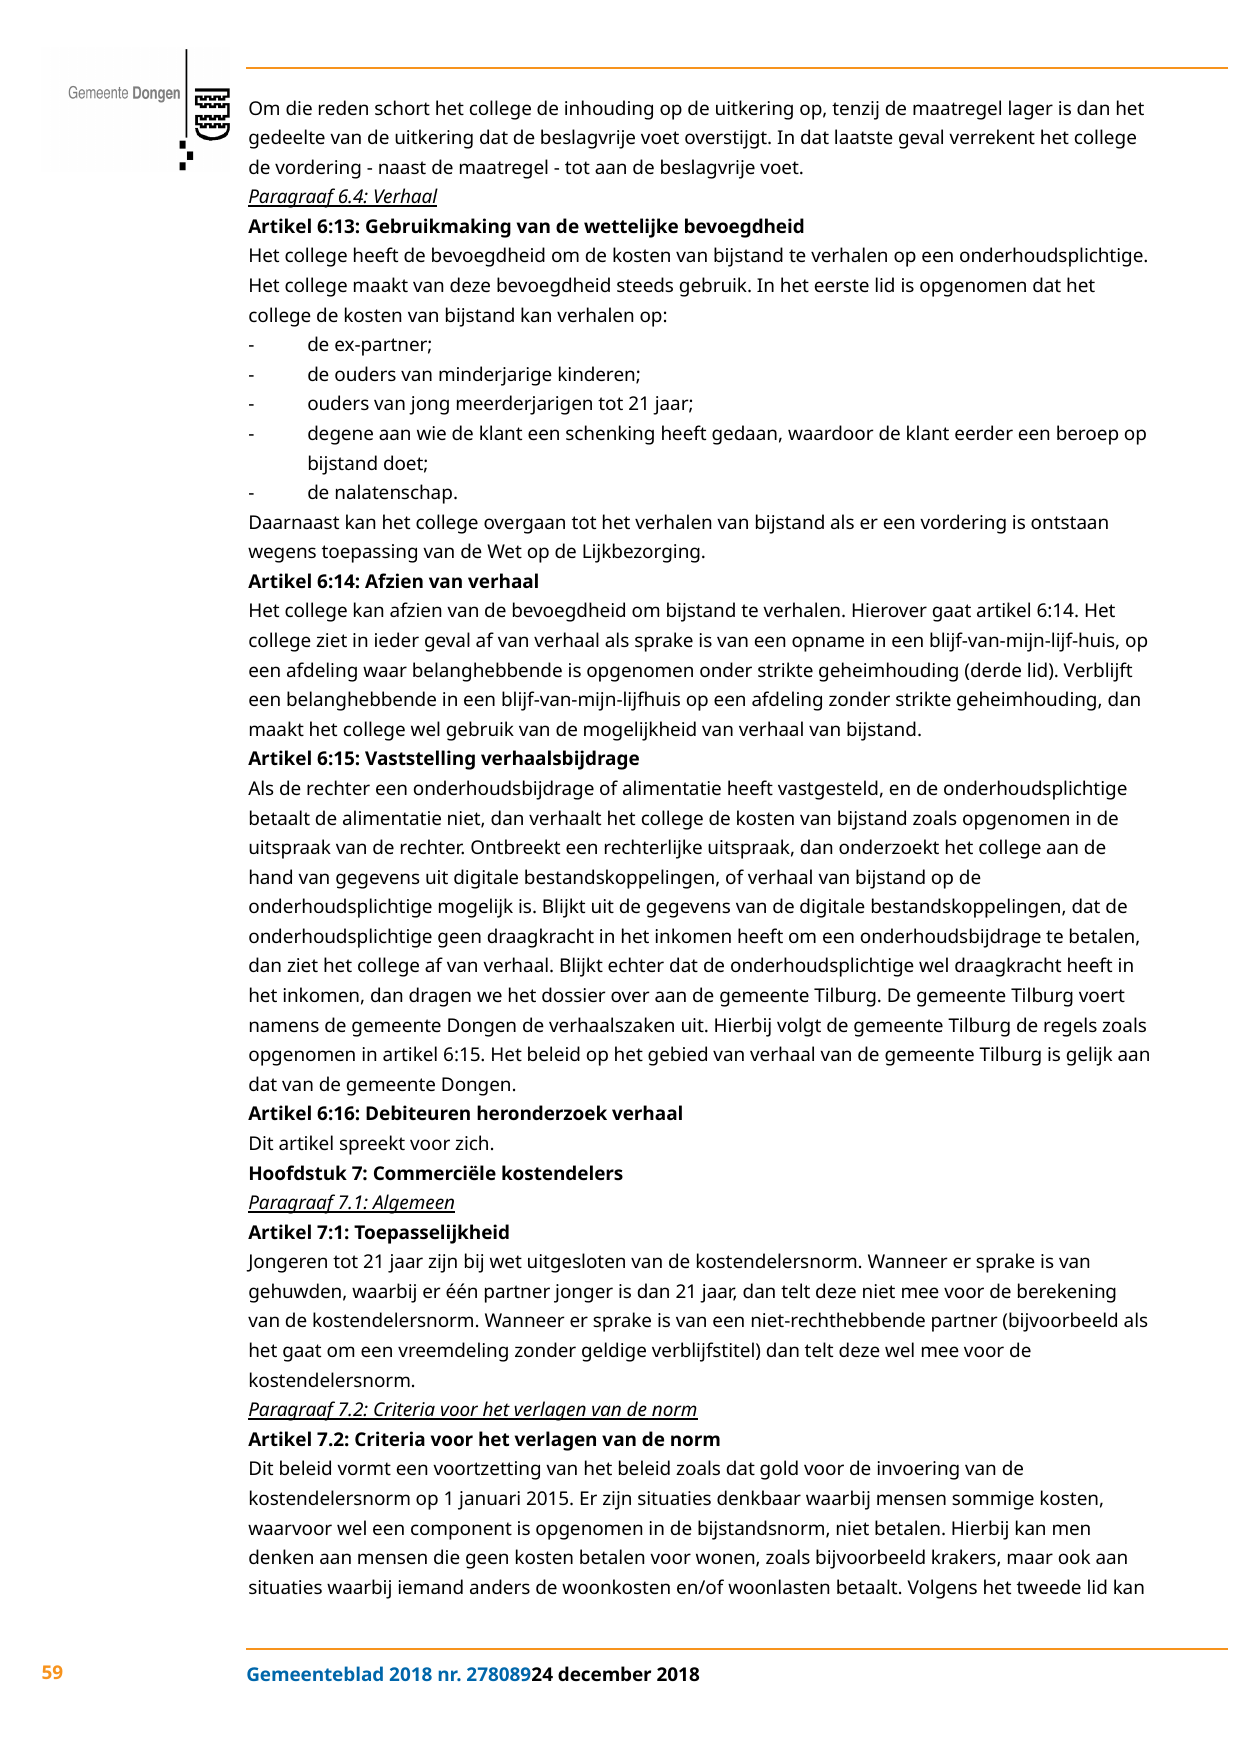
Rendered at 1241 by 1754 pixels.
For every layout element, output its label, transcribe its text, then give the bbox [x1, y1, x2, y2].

list de nalatenschap. [248, 479, 1152, 505]
text Het college heeft de bevoegdheid om de kosten van bijstand te verhalen op een onderhoudsplichtige. Het college maakt van deze bevoegdheid steeds gebruik. In het eerste lid is opgenomen dat het college de kosten van bijstand kan verhalen op: [248, 243, 1152, 328]
list de ouders van minderjarige kinderen; [248, 361, 1152, 387]
list ouders van jong meerderjarigen tot 21 jaar; [248, 391, 1152, 416]
list de ex-partner; [248, 331, 1152, 357]
text Artikel 7:1: Toepasselijkheid [248, 1219, 1152, 1245]
text Als de rechter een onderhoudsbijdrage of alimentatie heeft vastgesteld, en de onderhoudsplichtige betaalt de alimentatie niet, dan verhaalt het college de kosten van bijstand zoals opgenomen in de uitspraak van de rechter. Ontbreekt een rechterlijke uitspraak, dan onderzoekt het college aan de hand van gegevens uit digitale bestandskoppelingen, of verhaal van bijstand op de onderhoudsplichtige mogelijk is. Blijkt uit de gegevens van de digitale bestandskoppelingen, dat de onderhoudsplichtige geen draagkracht in het inkomen heeft om een onderhoudsbijdrage te betalen, dan ziet het college af van verhaal. Blijkt echter dat de onderhoudsplichtige wel draagkracht heeft in het inkomen, dan dragen we het dossier over aan de gemeente Tilburg. De gemeente Tilburg voert namens de gemeente Dongen de verhaalszaken uit. Hierbij volgt de gemeente Tilburg de regels zoals opgenomen in artikel 6:15. Het beleid op het gebied van verhaal van de gemeente Tilburg is gelijk aan dat van de gemeente Dongen. [248, 775, 1152, 1097]
picture [41, 47, 231, 172]
text Dit artikel spreekt voor zich. [248, 1130, 1152, 1156]
text Artikel 7.2: Criteria voor het verlagen van de norm [248, 1426, 1152, 1452]
text Artikel 6:15: Vaststelling verhaalsbijdrage [248, 746, 1152, 771]
text Dit beleid vormt een voortzetting van het beleid zoals dat gold voor de invoering van de kostendelersnorm op 1 januari 2015. Er zijn situaties denkbaar waarbij mensen sommige kosten, waarvoor wel een component is opgenomen in de bijstandsnorm, niet betalen. Hierbij kan men denken aan mensen die geen kosten betalen voor wonen, zoals bijvoorbeeld krakers, maar ook aan situaties waarbij iemand anders de woonkosten en/of woonlasten betaalt. Volgens het tweede lid kan [248, 1456, 1152, 1600]
text Paragraaf 7.1: Algemeen [248, 1189, 1152, 1215]
text Het college kan afzien van de bevoegdheid om bijstand te verhalen. Hierover gaat artikel 6:14. Het college ziet in ieder geval af van verhaal als sprake is van een opname in een blijf-van-mijn-lijf-huis, op een afdeling waar belanghebbende is opgenomen onder strikte geheimhouding (derde lid). Verblijft een belanghebbende in een blijf-van-mijn-lijfhuis op een afdeling zonder strikte geheimhouding, dan maakt het college wel gebruik van de mogelijkheid van verhaal van bijstand. [248, 598, 1152, 742]
text Artikel 6:14: Afzien van verhaal [248, 568, 1152, 594]
text Artikel 6:13: Gebruikmaking van de wettelijke bevoegdheid [248, 213, 1152, 239]
text Paragraaf 7.2: Criteria voor het verlagen van de norm [248, 1396, 1152, 1422]
list degene aan wie de klant een schenking heeft gedaan, waardoor de klant eerder een beroep op bijstand doet; [248, 420, 1152, 476]
text Paragraaf 6.4: Verhaal [248, 183, 1152, 209]
text Artikel 6:16: Debiteuren heronderzoek verhaal [248, 1101, 1152, 1126]
text Jongeren tot 21 jaar zijn bij wet uitgesloten van de kostendelersnorm. Wanneer er sprake is van gehuwden, waarbij er één partner jonger is dan 21 jaar, dan telt deze niet mee voor de berekening van de kostendelersnorm. Wanneer er sprake is van een niet-rechthebbende partner (bijvoorbeeld als het gaat om een vreemdeling zonder geldige verblijfstitel) dan telt deze wel mee voor de kostendelersnorm. [248, 1248, 1152, 1393]
text Om die reden schort het college de inhouding op de uitkering op, tenzij de maatregel lager is dan het gedeelte van de uitkering dat de beslagvrije voet overstijgt. In dat laatste geval verrekent het college de vordering - naast de maatregel - tot aan de beslagvrije voet. [248, 95, 1152, 180]
text Daarnaast kan het college overgaan tot het verhalen van bijstand als er een vordering is ontstaan wegens toepassing van de Wet op de Lijkbezorging. [248, 509, 1152, 564]
text Hoofdstuk 7: Commerciële kostendelers [248, 1160, 1152, 1186]
